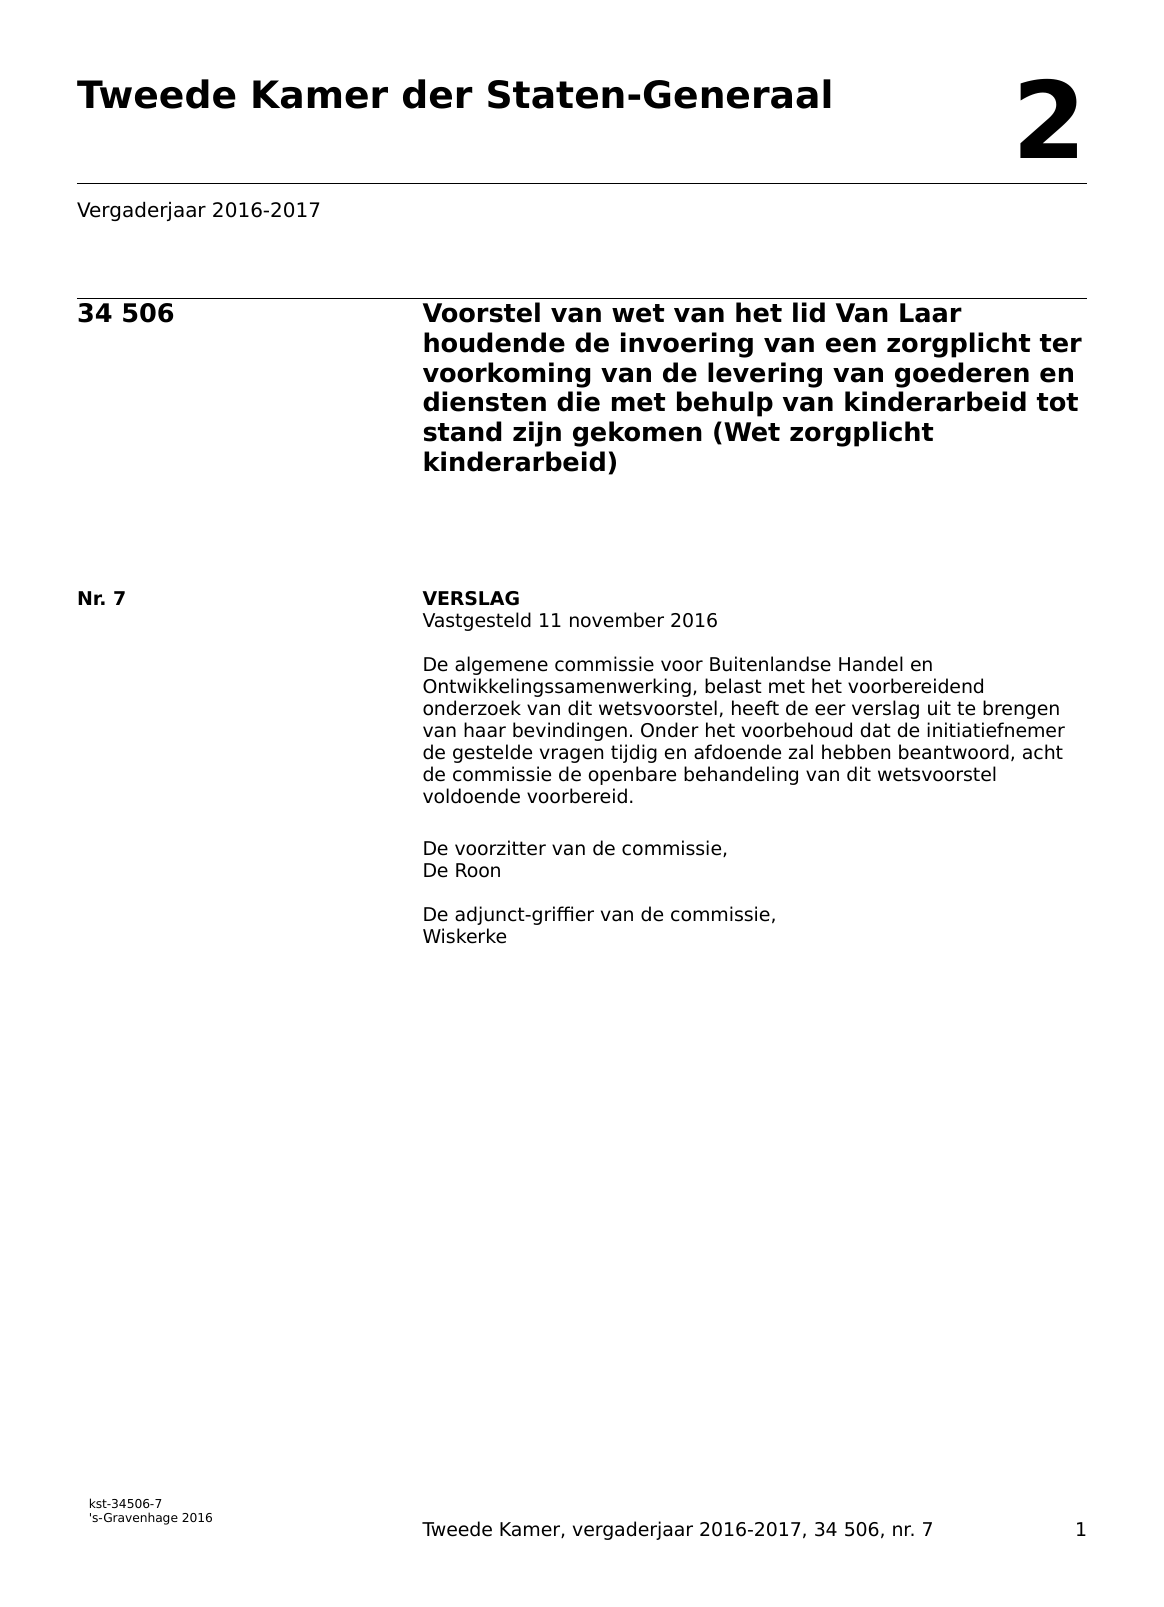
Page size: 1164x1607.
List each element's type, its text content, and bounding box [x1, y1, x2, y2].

text De voorzitter van de commissie, De Roon [422, 838, 1087, 882]
table_header 2 [886, 59, 1087, 183]
text Vastgesteld 11 november 2016 [422, 610, 1087, 632]
subtitle Nr. 7 VERSLAG [77, 588, 1087, 610]
table_header Tweede Kamer der Staten-Generaal [77, 59, 886, 183]
subtitle 34 506 Voorstel van wet van het lid Van Laar houdende de invoering van een zorgplicht ter voorkoming van de levering van goederen en diensten die met behulp van kinderarbeid tot stand zijn gekomen (Wet zorgplicht kinderarbeid) [77, 299, 1087, 477]
text kst-34506-7 [88, 1497, 323, 1511]
table_cell Vergaderjaar 2016-2017 [77, 184, 1087, 298]
text De algemene commissie voor Buitenlandse Handel en Ontwikkelingssamenwerking, belast met het voorbereidend onderzoek van dit wetsvoorstel, heeft de eer verslag uit te brengen van haar bevindingen. Onder het voorbehoud dat de initiatiefnemer de gestelde vragen tijdig en afdoende zal hebben beantwoord, acht de commissie de openbare behandeling van dit wetsvoorstel voldoende voorbereid. [422, 654, 1087, 808]
text De adjunct-griffier van de commissie, Wiskerke [422, 904, 1087, 948]
text 's-Gravenhage 2016 [88, 1511, 323, 1525]
